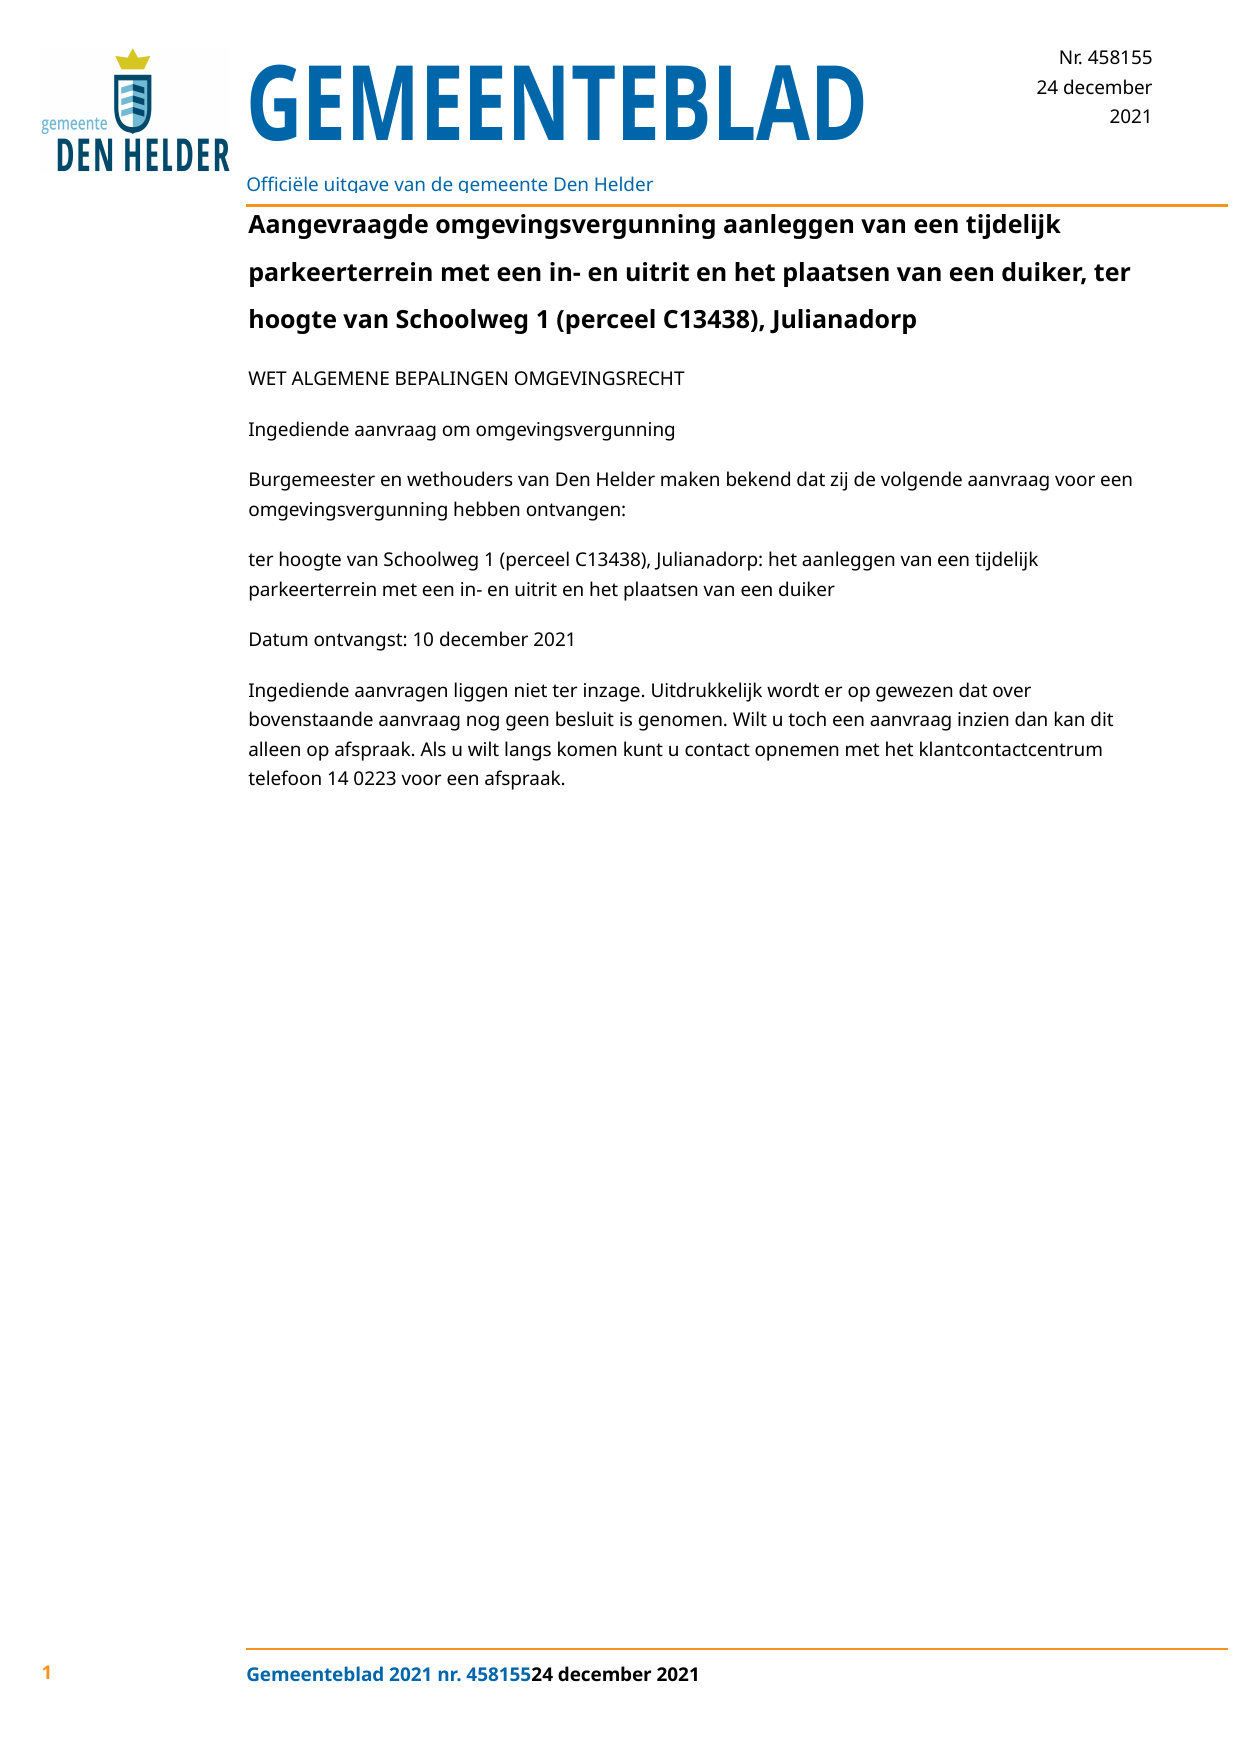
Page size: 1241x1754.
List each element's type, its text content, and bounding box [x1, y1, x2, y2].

text Ingediende aanvragen liggen niet ter inzage. Uitdrukkelijk wordt er op gewezen dat over bovenstaande aanvraag nog geen besluit is genomen. Wilt u toch een aanvraag inzien dan kan dit alleen op afspraak. Als u wilt langs komen kunt u contact opnemen met het klantcontactcentrum telefoon 14 0223 voor een afspraak. [248, 677, 1152, 791]
text Aangevraagde omgevingsvergunning aanleggen van een tijdelijk parkeerterrein met een in- en uitrit en het plaatsen van een duiker, ter hoogte van Schoolweg 1 (perceel C13438), Julianadorp [248, 207, 1152, 336]
text ter hoogte van Schoolweg 1 (perceel C13438), Julianadorp: het aanleggen van een tijdelijk parkeerterrein met een in- en uitrit en het plaatsen van een duiker [248, 546, 1152, 602]
picture [63, 144, 68, 165]
picture [182, 144, 187, 165]
text Ingediende aanvraag om omgevingsvergunning [248, 416, 1152, 442]
text Datum ontvangst: 10 december 2021 [248, 626, 1152, 652]
text WET ALGEMENE BEPALINGEN OMGEVINGSRECHT [248, 366, 1152, 391]
picture [220, 160, 224, 172]
picture [41, 47, 231, 172]
picture [130, 157, 135, 172]
text Burgemeester en wethouders van Den Helder maken bekend dat zij de volgende aanvraag voor een omgevingsvergunning hebben ontvangen: [248, 466, 1152, 522]
picture [100, 154, 106, 172]
